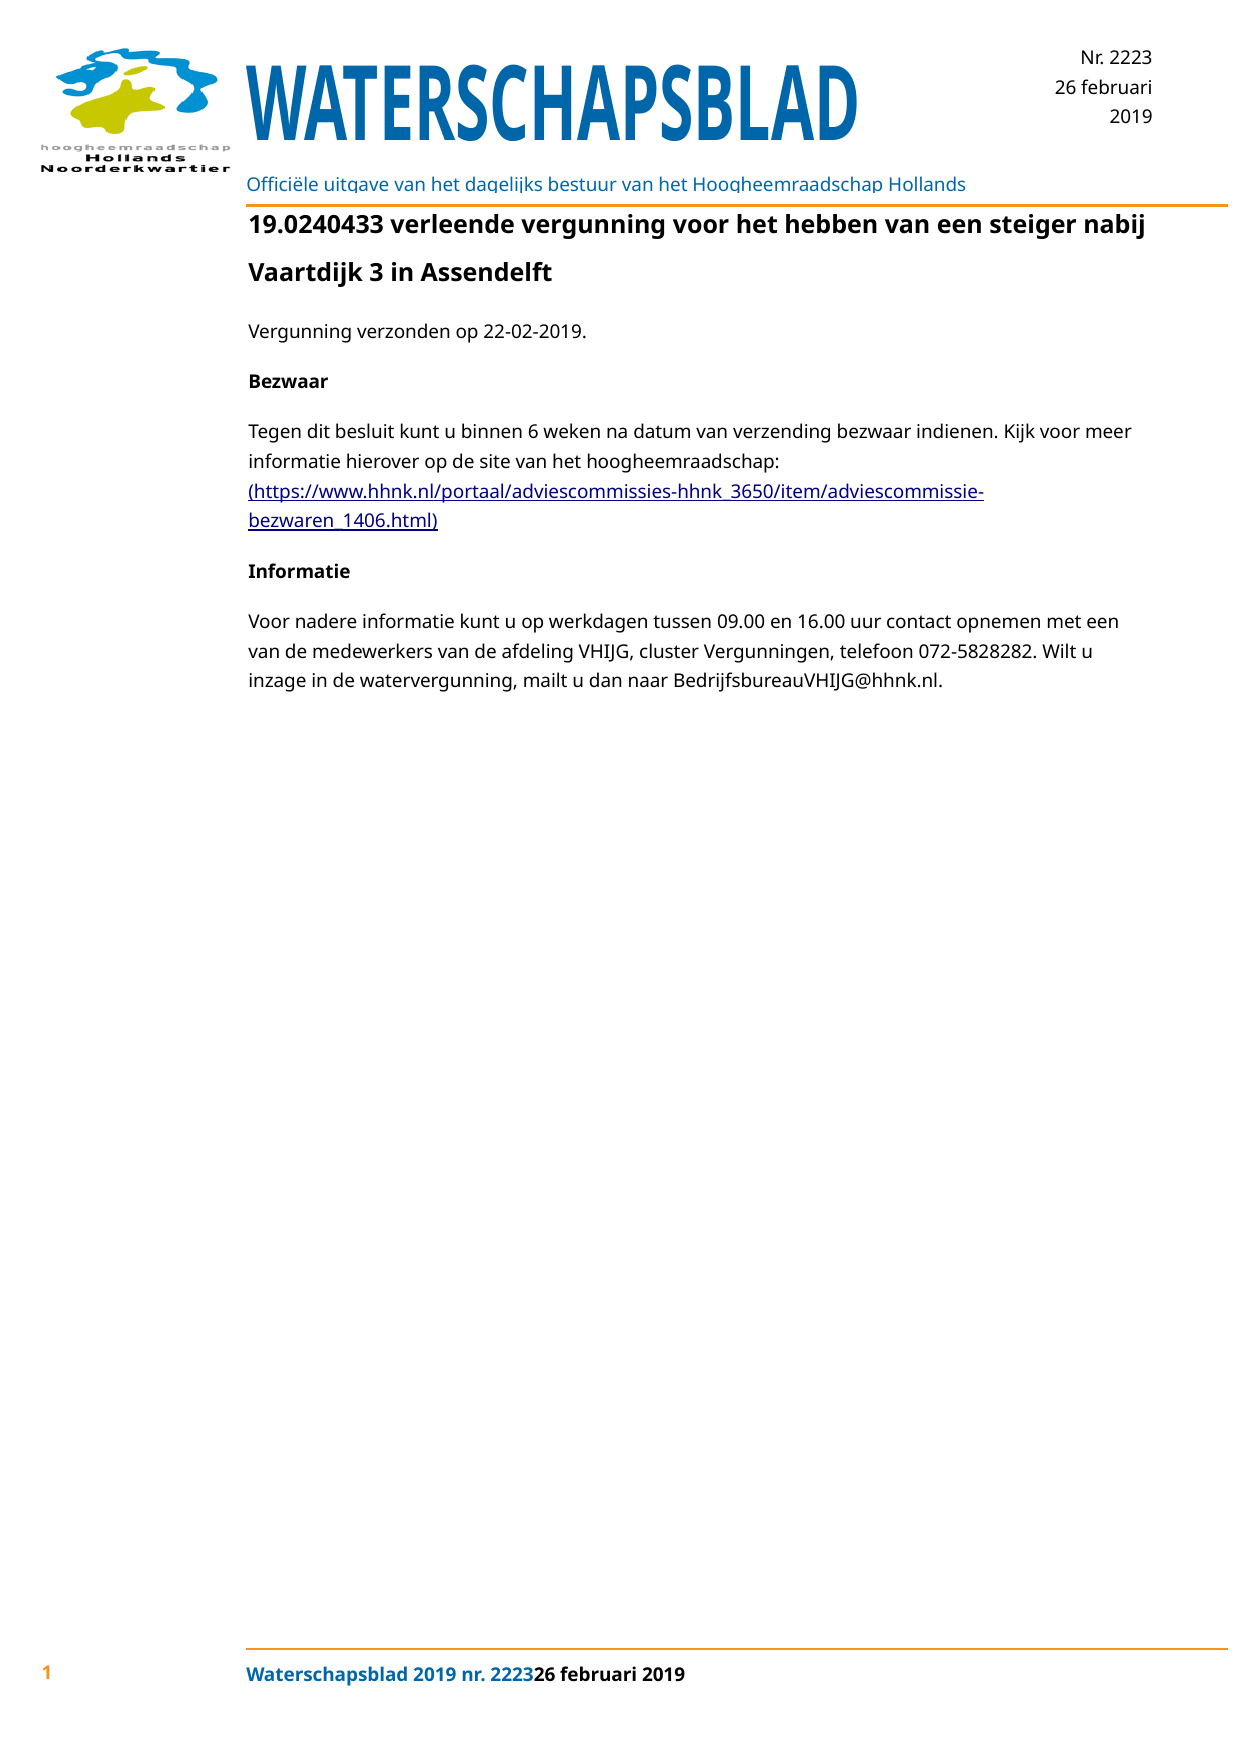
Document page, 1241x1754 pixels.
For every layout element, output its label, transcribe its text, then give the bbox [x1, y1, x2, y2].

text Tegen dit besluit kunt u binnen 6 weken na datum van verzending bezwaar indienen. Kijk voor meer informatie hierover op de site van het hoogheemraadschap: (https://www.hhnk.nl/portaal/adviescommissies-hhnk_3650/item/adviescommissie-bezwaren_1406.html) [248, 419, 1152, 533]
text Vergunning verzonden op 22-02-2019. [248, 318, 1152, 344]
picture [41, 47, 231, 172]
text Bezwaar [248, 368, 1152, 394]
text 19.0240433 verleende vergunning voor het hebben van een steiger nabij Vaartdijk 3 in Assendelft [248, 207, 1152, 288]
text Voor nadere informatie kunt u op werkdagen tussen 09.00 en 16.00 uur contact opnemen met een van de medewerkers van de afdeling VHIJG, cluster Vergunningen, telefoon 072-5828282. Wilt u inzage in de watervergunning, mailt u dan naar BedrijfsbureauVHIJG@hhnk.nl. [248, 608, 1152, 693]
text Informatie [248, 558, 1152, 584]
